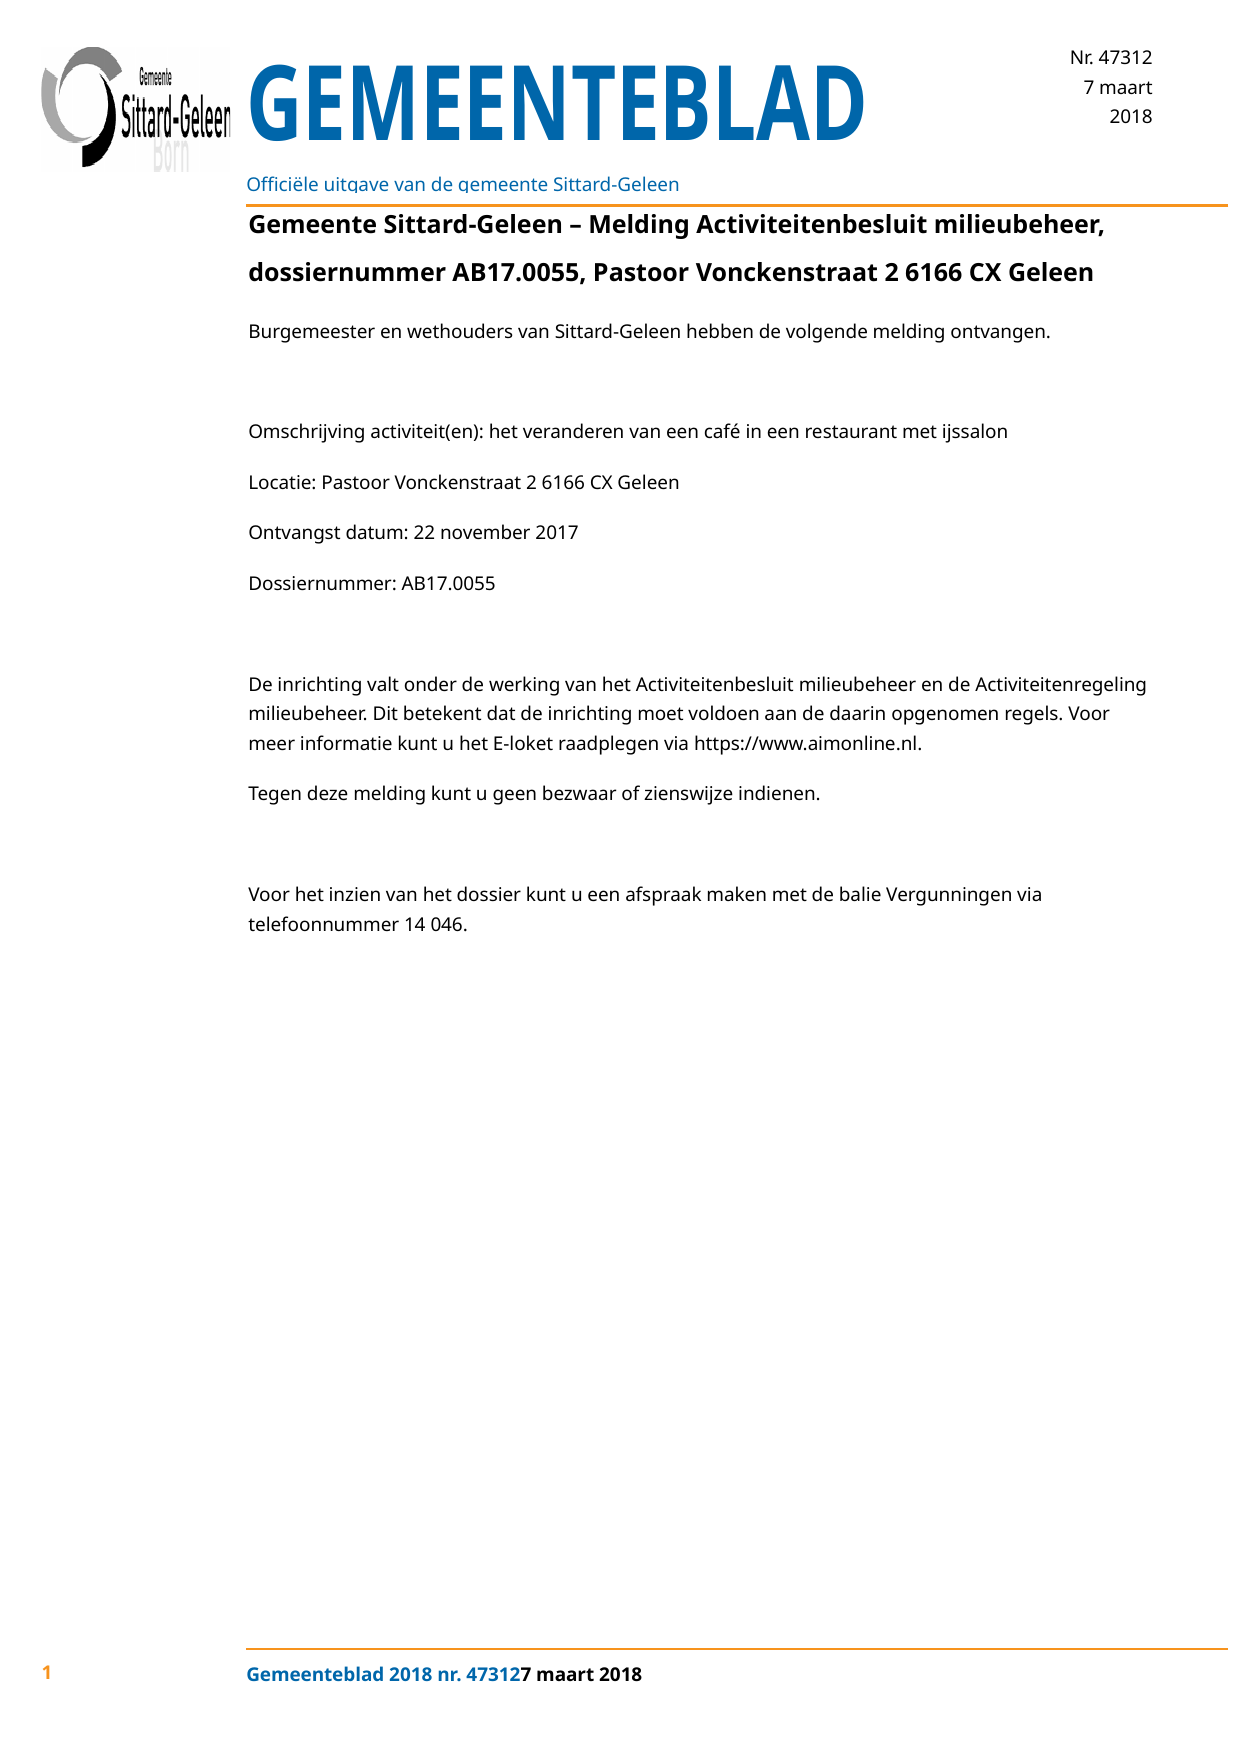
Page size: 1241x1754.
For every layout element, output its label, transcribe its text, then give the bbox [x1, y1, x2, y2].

text Tegen deze melding kunt u geen bezwaar of zienswijze indienen. [248, 780, 1152, 806]
text Dossiernummer: AB17.0055 [248, 570, 1152, 596]
text Gemeente Sittard-Geleen – Melding Activiteitenbesluit milieubeheer, dossiernummer AB17.0055, Pastoor Vonckenstraat 2 6166 CX Geleen [248, 207, 1152, 288]
text Burgemeester en wethouders van Sittard-Geleen hebben de volgende melding ontvangen. [248, 318, 1152, 344]
text Ontvangst datum: 22 november 2017 [248, 519, 1152, 545]
picture [41, 47, 231, 172]
text Omschrijving activiteit(en): het veranderen van een café in een restaurant met ijssalon [248, 419, 1152, 444]
text Locatie: Pastoor Vonckenstraat 2 6166 CX Geleen [248, 469, 1152, 495]
text Voor het inzien van het dossier kunt u een afspraak maken met de balie Vergunningen via telefoonnummer 14 046. [248, 881, 1152, 937]
text De inrichting valt onder de werking van het Activiteitenbesluit milieubeheer en de Activiteitenregeling milieubeheer. Dit betekent dat de inrichting moet voldoen aan de daarin opgenomen regels. Voor meer informatie kunt u het E-loket raadplegen via https://www.aimonline.nl. [248, 671, 1152, 756]
